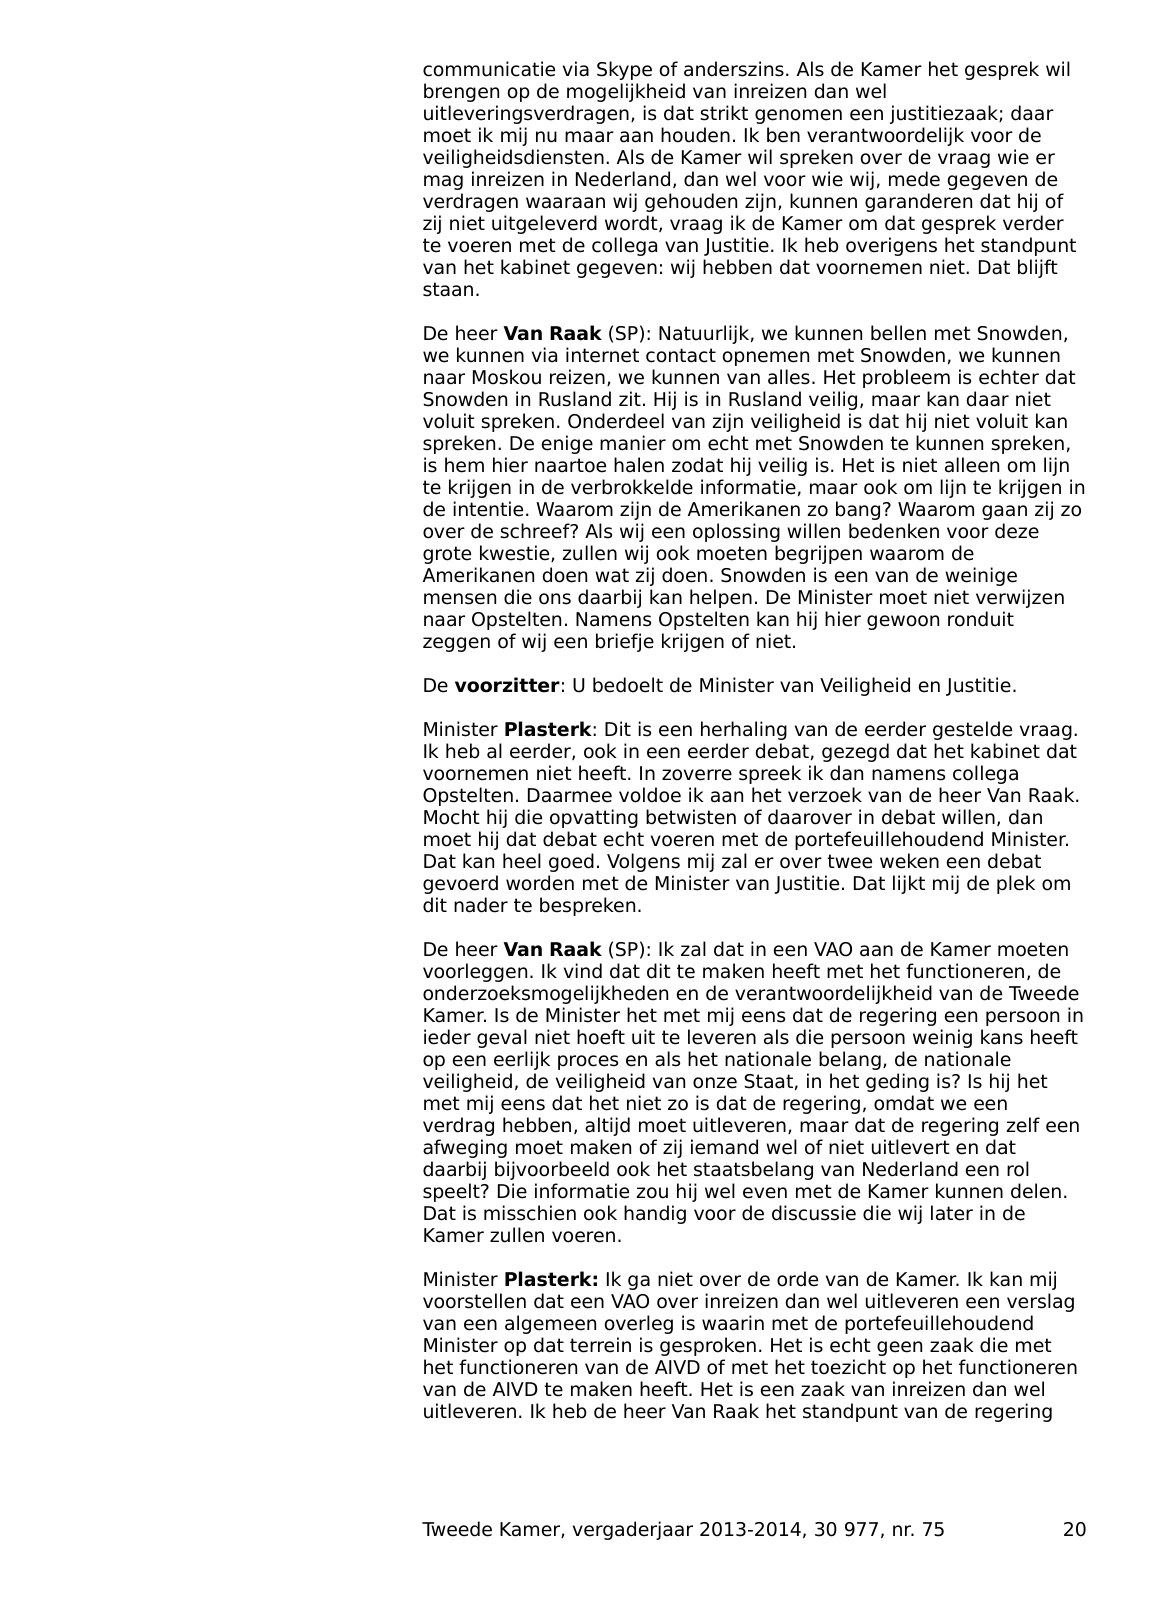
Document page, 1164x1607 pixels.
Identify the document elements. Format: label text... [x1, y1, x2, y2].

text De voorzitter: U bedoelt de Minister van Veiligheid en Justitie. [422, 675, 1087, 697]
text Minister Plasterk: Dit is een herhaling van de eerder gestelde vraag. Ik heb al eerder, ook in een eerder debat, gezegd dat het kabinet dat voornemen niet heeft. In zoverre spreek ik dan namens collega Opstelten. Daarmee voldoe ik aan het verzoek van de heer Van Raak. Mocht hij die opvatting betwisten of daarover in debat willen, dan moet hij dat debat echt voeren met de portefeuillehoudend Minister. Dat kan heel goed. Volgens mij zal er over twee weken een debat gevoerd worden met de Minister van Justitie. Dat lijkt mij de plek om dit nader te bespreken. [422, 719, 1087, 917]
text De heer Van Raak (SP): Natuurlijk, we kunnen bellen met Snowden, we kunnen via internet contact opnemen met Snowden, we kunnen naar Moskou reizen, we kunnen van alles. Het probleem is echter dat Snowden in Rusland zit. Hij is in Rusland veilig, maar kan daar niet voluit spreken. Onderdeel van zijn veiligheid is dat hij niet voluit kan spreken. De enige manier om echt met Snowden te kunnen spreken, is hem hier naartoe halen zodat hij veilig is. Het is niet alleen om lijn te krijgen in de verbrokkelde informatie, maar ook om lijn te krijgen in de intentie. Waarom zijn de Amerikanen zo bang? Waarom gaan zij zo over de schreef? Als wij een oplossing willen bedenken voor deze grote kwestie, zullen wij ook moeten begrijpen waarom de Amerikanen doen wat zij doen. Snowden is een van de weinige mensen die ons daarbij kan helpen. De Minister moet niet verwijzen naar Opstelten. Namens Opstelten kan hij hier gewoon ronduit zeggen of wij een briefje krijgen of niet. [422, 323, 1087, 653]
text communicatie via Skype of anderszins. Als de Kamer het gesprek wil brengen op de mogelijkheid van inreizen dan wel uitleveringsverdragen, is dat strikt genomen een justitiezaak; daar moet ik mij nu maar aan houden. Ik ben verantwoordelijk voor de veiligheidsdiensten. Als de Kamer wil spreken over de vraag wie er mag inreizen in Nederland, dan wel voor wie wij, mede gegeven de verdragen waaraan wij gehouden zijn, kunnen garanderen dat hij of zij niet uitgeleverd wordt, vraag ik de Kamer om dat gesprek verder te voeren met de collega van Justitie. Ik heb overigens het standpunt van het kabinet gegeven: wij hebben dat voornemen niet. Dat blijft staan. [422, 59, 1087, 301]
text De heer Van Raak (SP): Ik zal dat in een VAO aan de Kamer moeten voorleggen. Ik vind dat dit te maken heeft met het functioneren, de onderzoeksmogelijkheden en de verantwoordelijkheid van de Tweede Kamer. Is de Minister het met mij eens dat de regering een persoon in ieder geval niet hoeft uit te leveren als die persoon weinig kans heeft op een eerlijk proces en als het nationale belang, de nationale veiligheid, de veiligheid van onze Staat, in het geding is? Is hij het met mij eens dat het niet zo is dat de regering, omdat we een verdrag hebben, altijd moet uitleveren, maar dat de regering zelf een afweging moet maken of zij iemand wel of niet uitlevert en dat daarbij bijvoorbeeld ook het staatsbelang van Nederland een rol speelt? Die informatie zou hij wel even met de Kamer kunnen delen. Dat is misschien ook handig voor de discussie die wij later in de Kamer zullen voeren. [422, 939, 1087, 1247]
text Minister Plasterk: Ik ga niet over de orde van de Kamer. Ik kan mij voorstellen dat een VAO over inreizen dan wel uitleveren een verslag van een algemeen overleg is waarin met de portefeuillehoudend Minister op dat terrein is gesproken. Het is echt geen zaak die met het functioneren van de AIVD of met het toezicht op het functioneren van de AIVD te maken heeft. Het is een zaak van inreizen dan wel uitleveren. Ik heb de heer Van Raak het standpunt van de regering [422, 1269, 1087, 1423]
